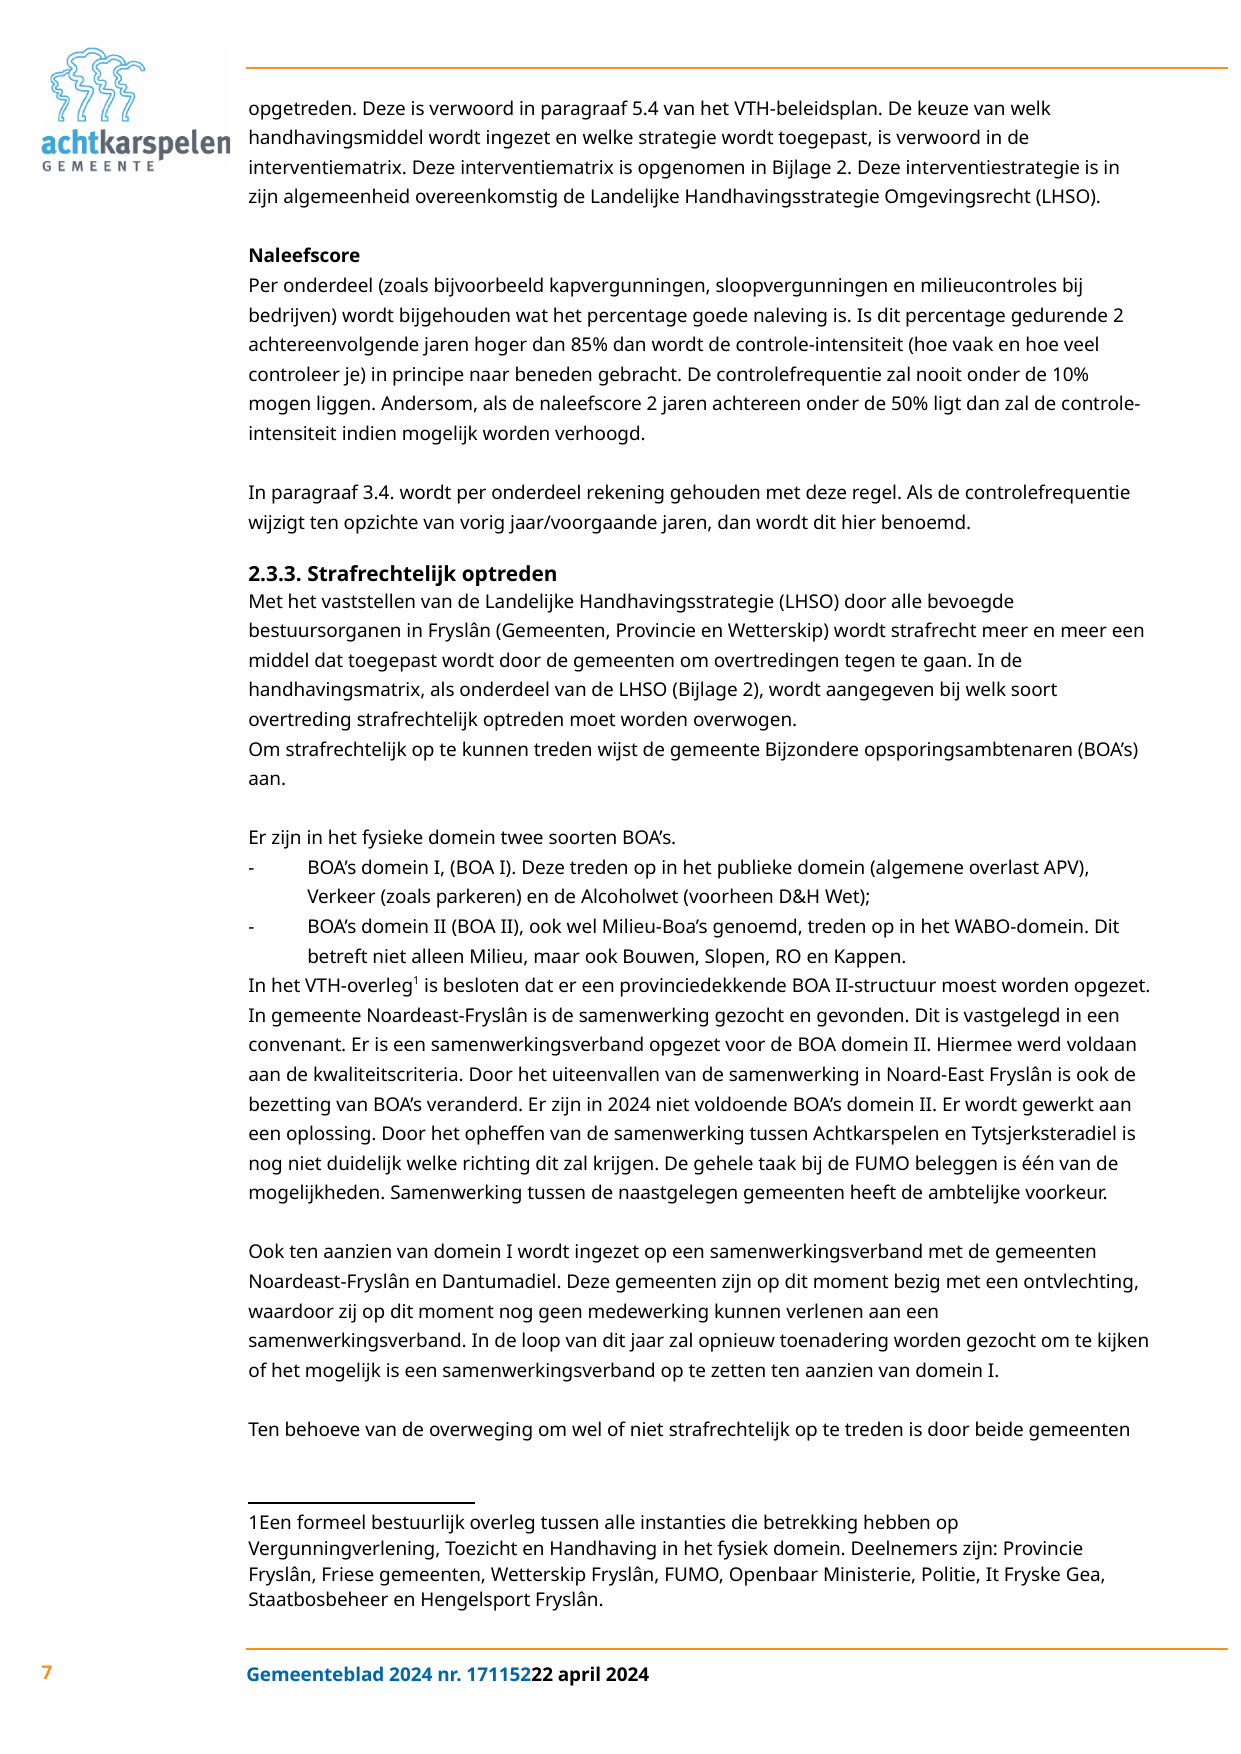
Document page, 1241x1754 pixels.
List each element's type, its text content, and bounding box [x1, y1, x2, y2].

text Ten behoeve van de overweging om wel of niet strafrechtelijk op te treden is door beide gemeenten [248, 1416, 1152, 1442]
text 2.3.3. Strafrechtelijk optreden [248, 559, 1152, 588]
text opgetreden. Deze is verwoord in paragraaf 5.4 van het VTH-beleidsplan. De keuze van welk handhavingsmiddel wordt ingezet en welke strategie wordt toegepast, is verwoord in de interventiematrix. Deze interventiematrix is opgenomen in Bijlage 2. Deze interventiestrategie is in zijn algemeenheid overeenkomstig de Landelijke Handhavingsstrategie Omgevingsrecht (LHSO). [248, 95, 1152, 209]
text Om strafrechtelijk op te kunnen treden wijst de gemeente Bijzondere opsporingsambtenaren (BOA’s) aan. [248, 736, 1152, 791]
text Naleefscore [248, 243, 1152, 268]
picture [41, 47, 231, 172]
list BOA’s domein II (BOA II), ook wel Milieu-Boa’s genoemd, treden op in het WABO-domein. Dit betreft niet alleen Milieu, maar ook Bouwen, Slopen, RO en Kappen. [248, 913, 1152, 968]
text Met het vaststellen van de Landelijke Handhavingsstrategie (LHSO) door alle bevoegde bestuursorganen in Fryslân (Gemeenten, Provincie en Wetterskip) wordt strafrecht meer en meer een middel dat toegepast wordt door de gemeenten om overtredingen tegen te gaan. In de handhavingsmatrix, als onderdeel van de LHSO (Bijlage 2), wordt aangegeven bij welk soort overtreding strafrechtelijk optreden moet worden overwogen. [248, 588, 1152, 732]
text Per onderdeel (zoals bijvoorbeeld kapvergunningen, sloopvergunningen en milieucontroles bij bedrijven) wordt bijgehouden wat het percentage goede naleving is. Is dit percentage gedurende 2 achtereenvolgende jaren hoger dan 85% dan wordt de controle-intensiteit (hoe vaak en hoe veel controleer je) in principe naar beneden gebracht. De controlefrequentie zal nooit onder de 10% mogen liggen. Andersom, als de naleefscore 2 jaren achtereen onder de 50% ligt dan zal de controle-intensiteit indien mogelijk worden verhoogd. [248, 272, 1152, 446]
text Ook ten aanzien van domein I wordt ingezet op een samenwerkingsverband met de gemeenten Noardeast-Fryslân en Dantumadiel. Deze gemeenten zijn op dit moment bezig met een ontvlechting, waardoor zij op dit moment nog geen medewerking kunnen verlenen aan een samenwerkingsverband. In de loop van dit jaar zal opnieuw toenadering worden gezocht om te kijken of het mogelijk is een samenwerkingsverband op te zetten ten aanzien van domein I. [248, 1239, 1152, 1383]
text Een formeel bestuurlijk overleg tussen alle instanties die betrekking hebben op Vergunningverlening, Toezicht en Handhaving in het fysiek domein. Deelnemers zijn: Provincie Fryslân, Friese gemeenten, Wetterskip Fryslân, FUMO, Openbaar Ministerie, Politie, It Fryske Gea, Staatbosbeheer en Hengelsport Fryslân. [248, 1509, 1152, 1612]
text Er zijn in het fysieke domein twee soorten BOA’s. [248, 824, 1152, 850]
list BOA’s domein I, (BOA I). Deze treden op in het publieke domein (algemene overlast APV), Verkeer (zoals parkeren) en de Alcoholwet (voorheen D&H Wet); [248, 854, 1152, 909]
text In paragraaf 3.4. wordt per onderdeel rekening gehouden met deze regel. Als de controlefrequentie wijzigt ten opzichte van vorig jaar/voorgaande jaren, dan wordt dit hier benoemd. [248, 479, 1152, 535]
text In het VTH-overleg is besloten dat er een provinciedekkende BOA II-structuur moest worden opgezet. In gemeente Noardeast-Fryslân is de samenwerking gezocht en gevonden. Dit is vastgelegd in een convenant. Er is een samenwerkingsverband opgezet voor de BOA domein II. Hiermee werd voldaan aan de kwaliteitscriteria. Door het uiteenvallen van de samenwerking in Noard-East Fryslân is ook de bezetting van BOA’s veranderd. Er zijn in 2024 niet voldoende BOA’s domein II. Er wordt gewerkt aan een oplossing. Door het opheffen van de samenwerking tussen Achtkarspelen en Tytsjerksteradiel is nog niet duidelijk welke richting dit zal krijgen. De gehele taak bij de FUMO beleggen is één van de mogelijkheden. Samenwerking tussen de naastgelegen gemeenten heeft de ambtelijke voorkeur. [248, 972, 1152, 1205]
